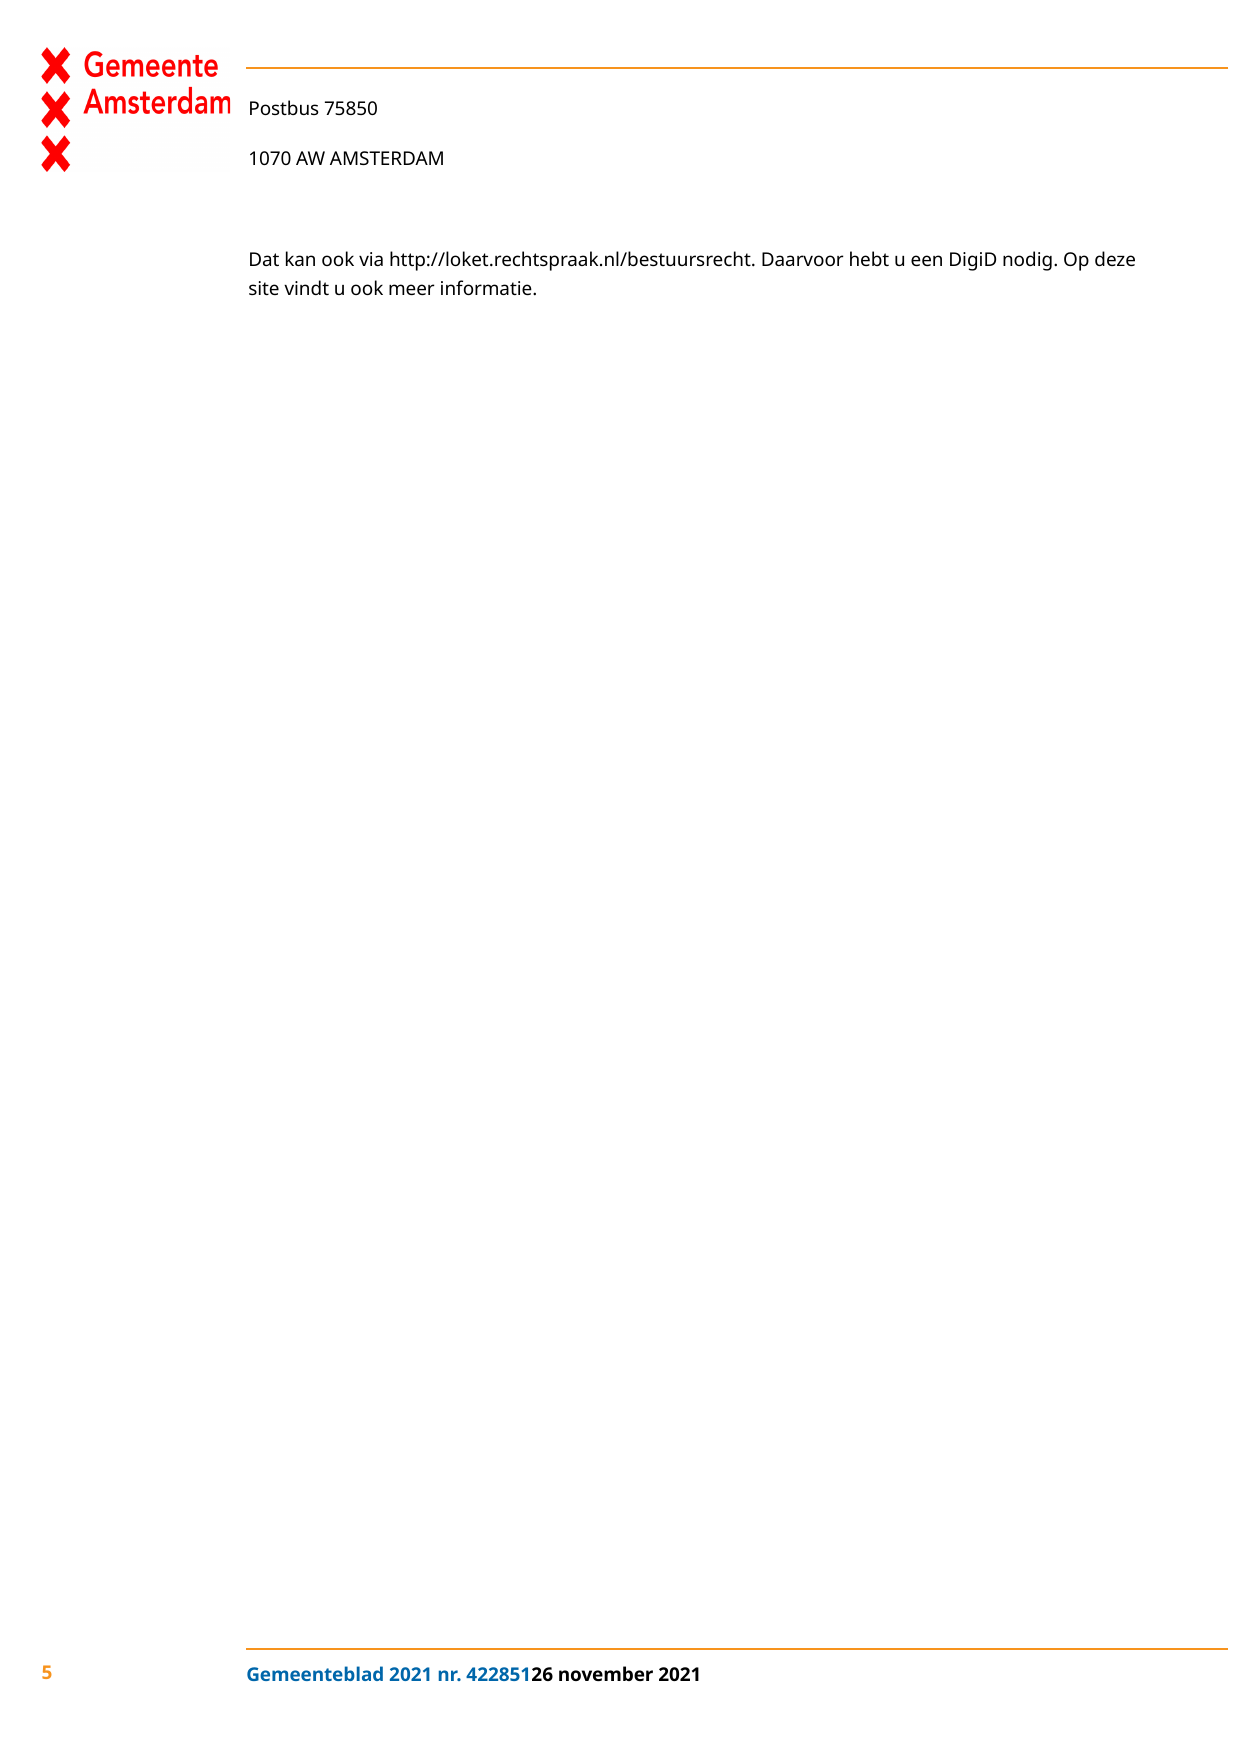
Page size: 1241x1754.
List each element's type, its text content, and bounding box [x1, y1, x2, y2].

text Postbus 75850 [248, 95, 1152, 121]
picture [41, 47, 231, 172]
text 1070 AW AMSTERDAM [248, 145, 1152, 171]
text Dat kan ook via http://loket.rechtspraak.nl/bestuursrecht. Daarvoor hebt u een DigiD nodig. Op deze site vindt u ook meer informatie. [248, 246, 1152, 301]
